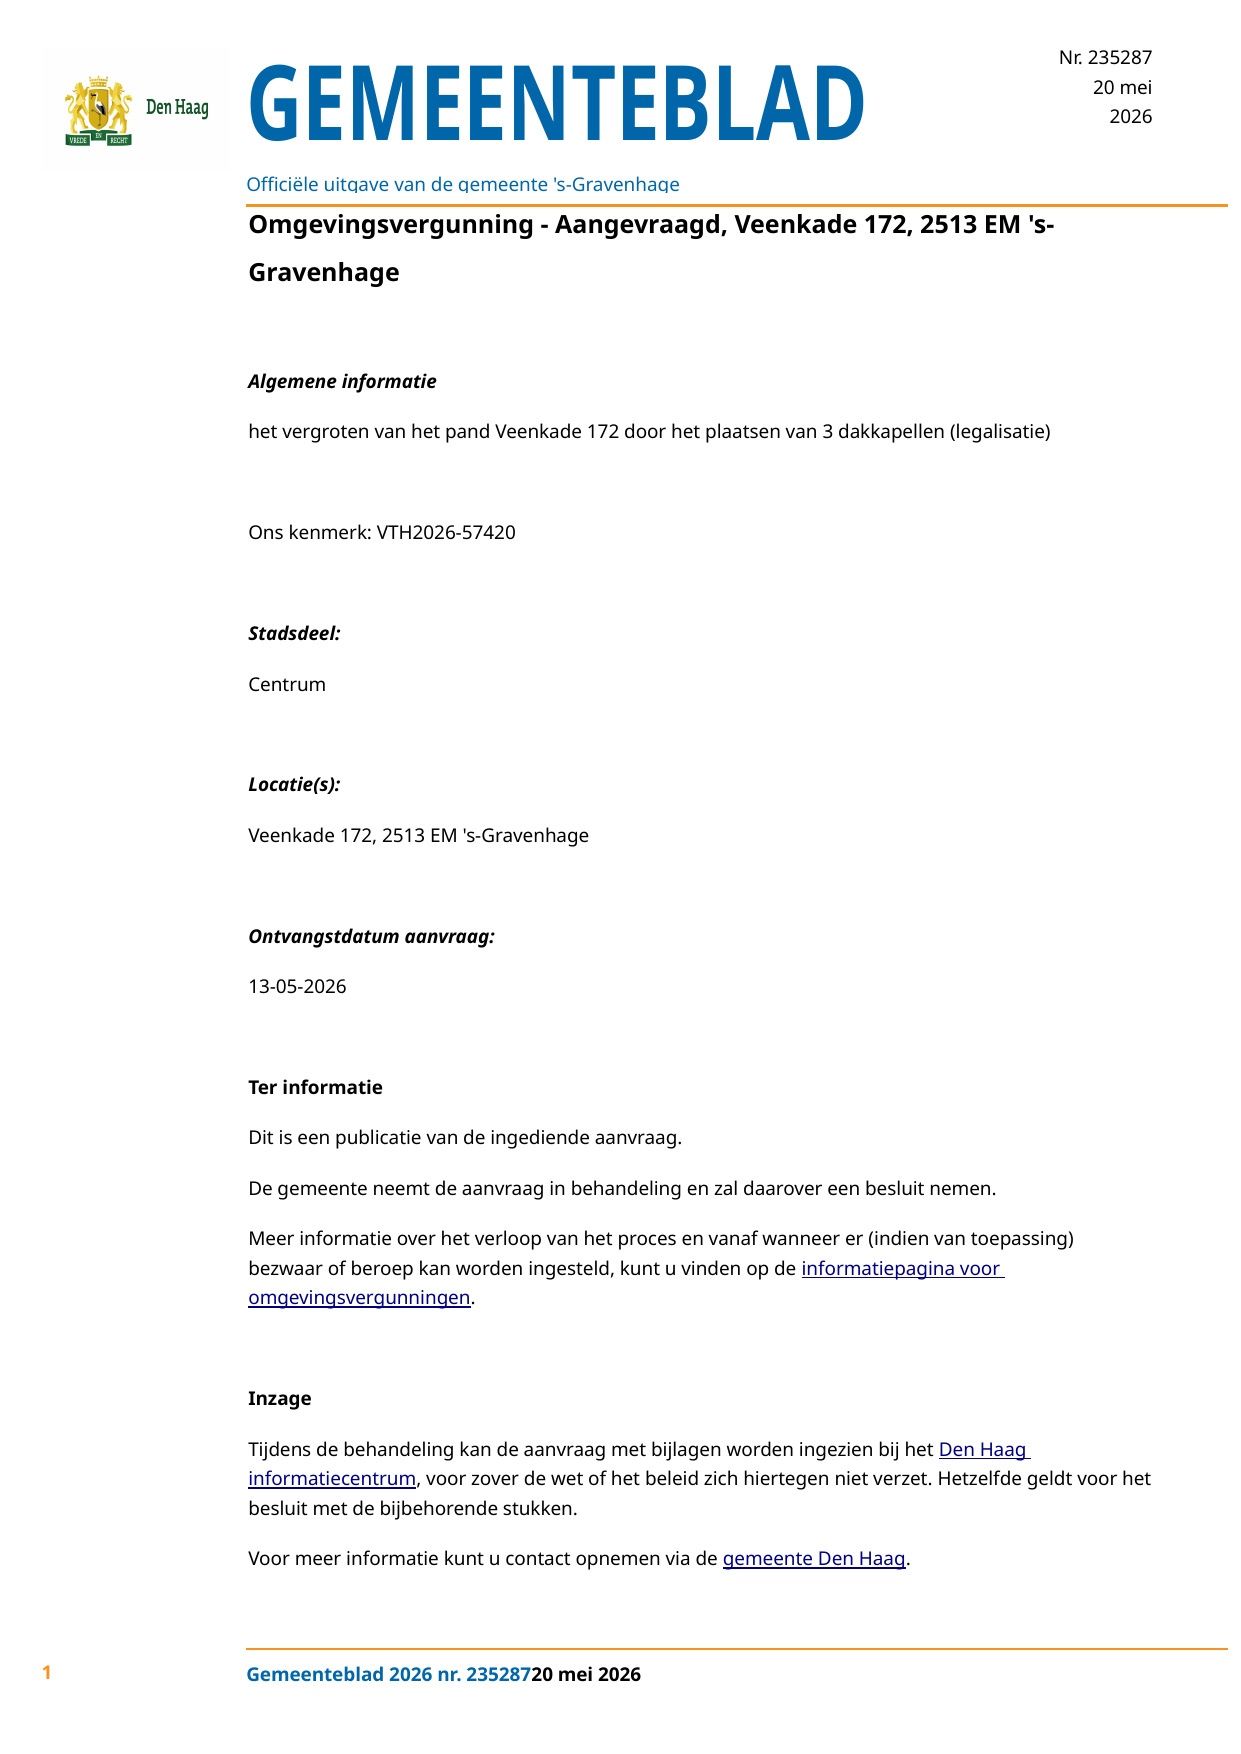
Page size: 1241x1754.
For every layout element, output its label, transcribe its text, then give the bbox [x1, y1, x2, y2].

text Meer informatie over het verloop van het proces en vanaf wanneer er (indien van toepassing) bezwaar of beroep kan worden ingesteld, kunt u vinden op de informatiepagina voor omgevingsvergunningen. [248, 1225, 1152, 1310]
text Ter informatie [248, 1074, 1152, 1100]
picture [41, 47, 231, 172]
text Ontvangstdatum aanvraag: [248, 923, 1152, 949]
text 13-05-2026 [248, 973, 1152, 999]
text Veenkade 172, 2513 EM 's-Gravenhage [248, 822, 1152, 848]
text Omgevingsvergunning - Aangevraagd, Veenkade 172, 2513 EM 's-Gravenhage [248, 207, 1152, 288]
text Centrum [248, 671, 1152, 697]
text het vergroten van het pand Veenkade 172 door het plaatsen van 3 dakkapellen (legalisatie) [248, 419, 1152, 444]
text Algemene informatie [248, 368, 1152, 394]
text Inzage [248, 1385, 1152, 1411]
text Tijdens de behandeling kan de aanvraag met bijlagen worden ingezien bij het Den Haag informatiecentrum, voor zover de wet of het beleid zich hiertegen niet verzet. Hetzelfde geldt voor het besluit met de bijbehorende stukken. [248, 1436, 1152, 1521]
text Dit is een publicatie van de ingediende aanvraag. [248, 1124, 1152, 1150]
text Ons kenmerk: VTH2026-57420 [248, 519, 1152, 545]
text De gemeente neemt de aanvraag in behandeling en zal daarover een besluit nemen. [248, 1175, 1152, 1201]
text Voor meer informatie kunt u contact opnemen via de gemeente Den Haag. [248, 1545, 1152, 1571]
text Locatie(s): [248, 772, 1152, 797]
text Stadsdeel: [248, 620, 1152, 646]
